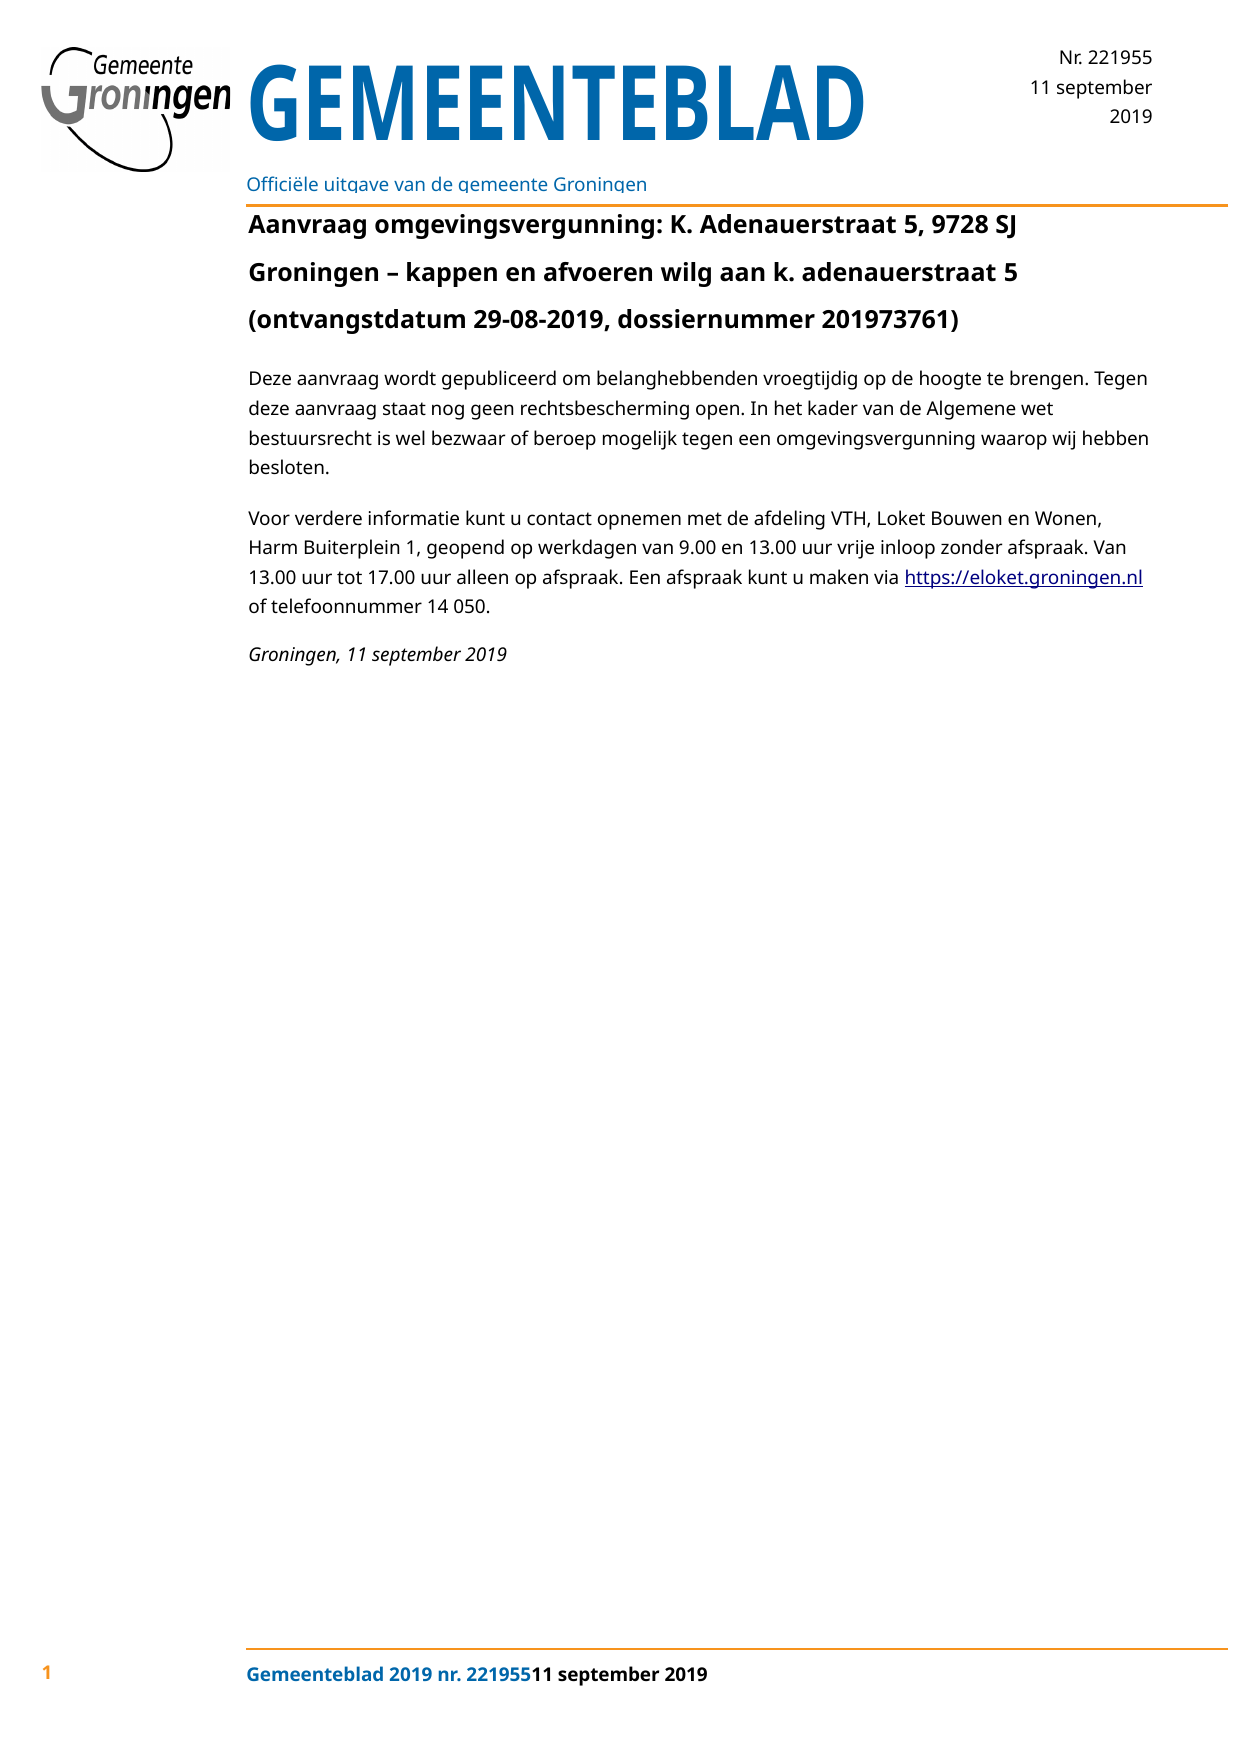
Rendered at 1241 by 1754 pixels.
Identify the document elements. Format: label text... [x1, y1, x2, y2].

text Voor verdere informatie kunt u contact opnemen met de afdeling VTH, Loket Bouwen en Wonen, Harm Buiterplein 1, geopend op werkdagen van 9.00 en 13.00 uur vrije inloop zonder afspraak. Van 13.00 uur tot 17.00 uur alleen op afspraak. Een afspraak kunt u maken via https://eloket.groningen.nl of telefoonnummer 14 050. [248, 505, 1152, 619]
text Groningen, 11 september 2019 [248, 641, 1152, 667]
text Aanvraag omgevingsvergunning: K. Adenauerstraat 5, 9728 SJ Groningen – kappen en afvoeren wilg aan k. adenauerstraat 5 (ontvangstdatum 29-08-2019, dossiernummer 201973761) [248, 207, 1152, 336]
picture [41, 47, 231, 172]
text Deze aanvraag wordt gepubliceerd om belanghebbenden vroegtijdig op de hoogte te brengen. Tegen deze aanvraag staat nog geen rechtsbescherming open. In het kader van de Algemene wet bestuursrecht is wel bezwaar of beroep mogelijk tegen een omgevingsvergunning waarop wij hebben besloten. [248, 366, 1152, 480]
